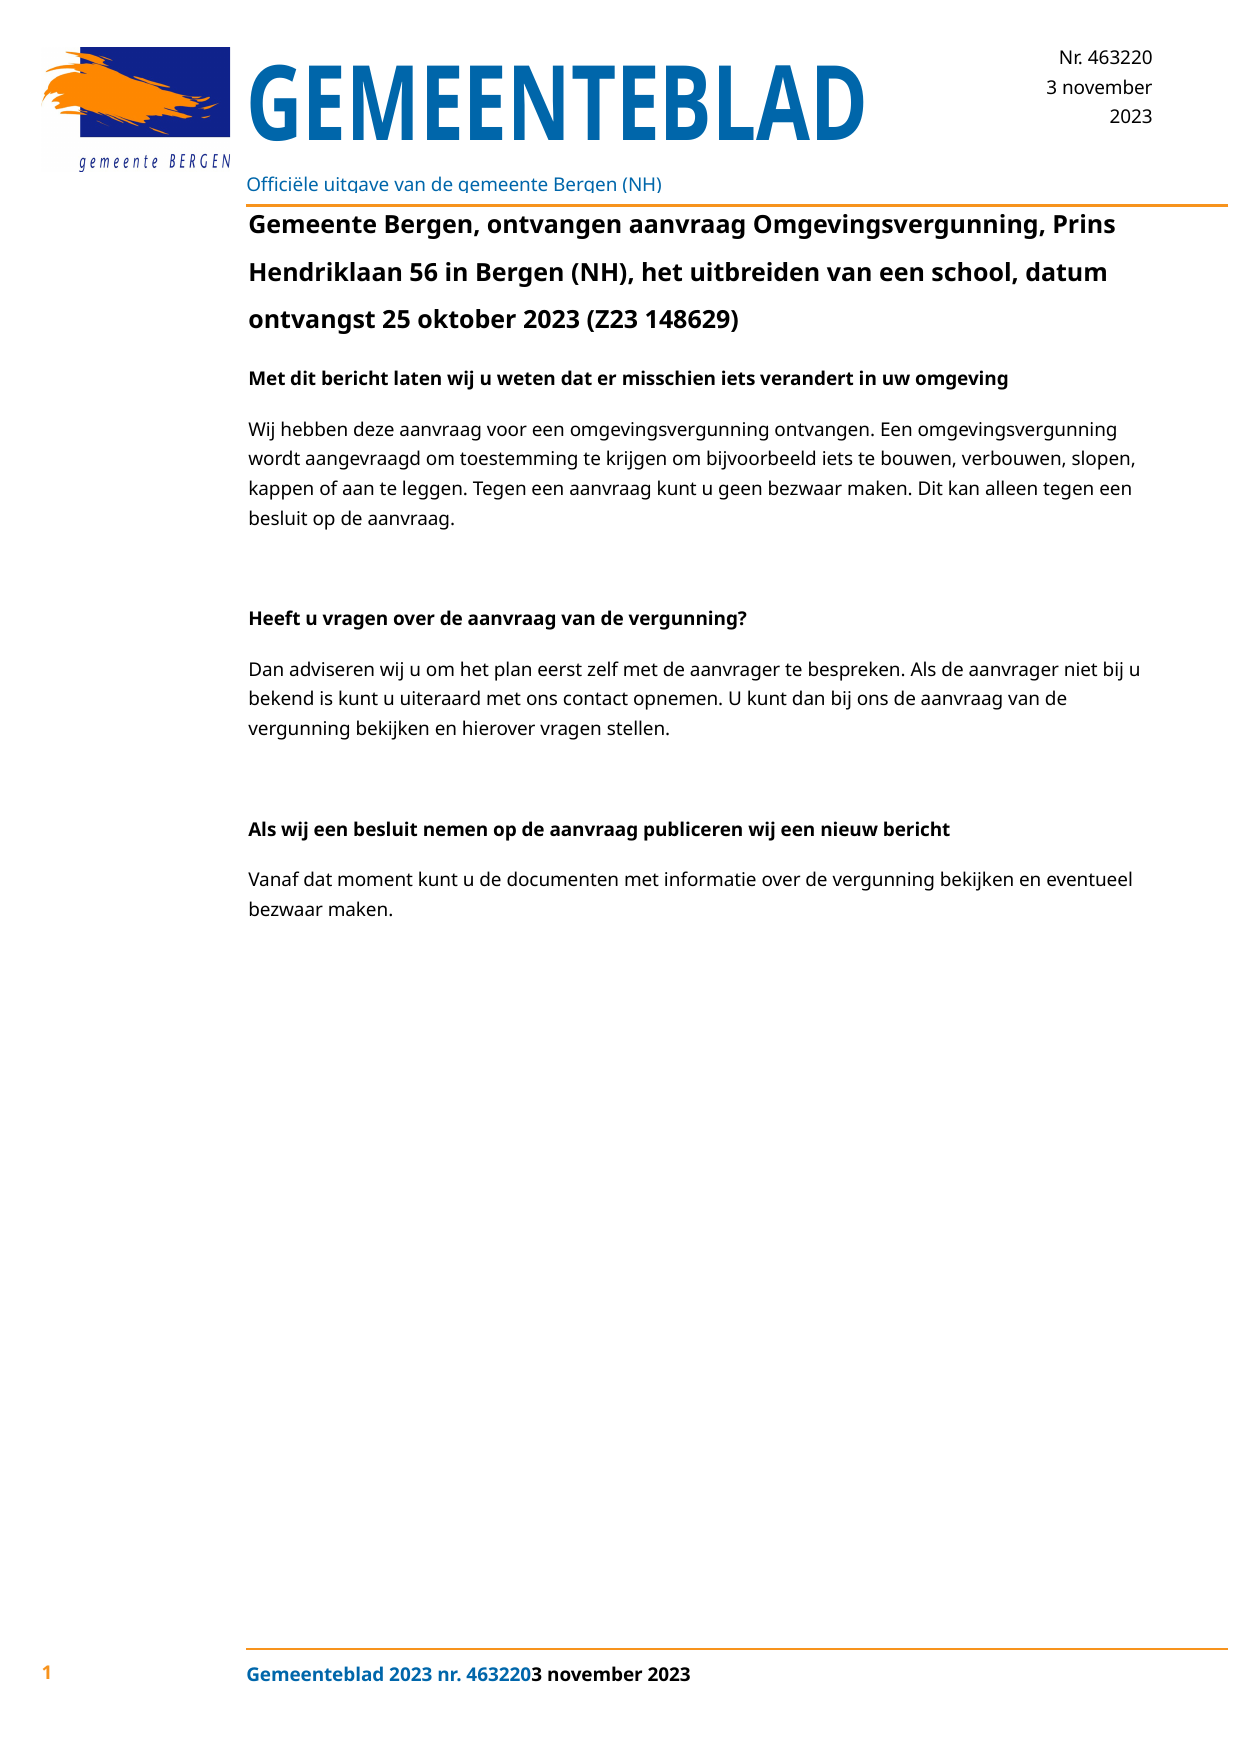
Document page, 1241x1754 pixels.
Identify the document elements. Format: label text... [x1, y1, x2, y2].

text Vanaf dat moment kunt u de documenten met informatie over de vergunning bekijken en eventueel bezwaar maken. [248, 866, 1152, 922]
text Wij hebben deze aanvraag voor een omgevingsvergunning ontvangen. Een omgevingsvergunning wordt aangevraagd om toestemming te krijgen om bijvoorbeeld iets te bouwen, verbouwen, slopen, kappen of aan te leggen. Tegen een aanvraag kunt u geen bezwaar maken. Dit kan alleen tegen een besluit op de aanvraag. [248, 416, 1152, 530]
text Met dit bericht laten wij u weten dat er misschien iets verandert in uw omgeving [248, 366, 1152, 391]
text Dan adviseren wij u om het plan eerst zelf met de aanvrager te bespreken. Als de aanvrager niet bij u bekend is kunt u uiteraard met ons contact opnemen. U kunt dan bij ons de aanvraag van de vergunning bekijken en hierover vragen stellen. [248, 656, 1152, 741]
text Als wij een besluit nemen op de aanvraag publiceren wij een nieuw bericht [248, 816, 1152, 842]
text Gemeente Bergen, ontvangen aanvraag Omgevingsvergunning, Prins Hendriklaan 56 in Bergen (NH), het uitbreiden van een school, datum ontvangst 25 oktober 2023 (Z23 148629) [248, 207, 1152, 336]
text Heeft u vragen over de aanvraag van de vergunning? [248, 606, 1152, 631]
picture [41, 47, 231, 172]
